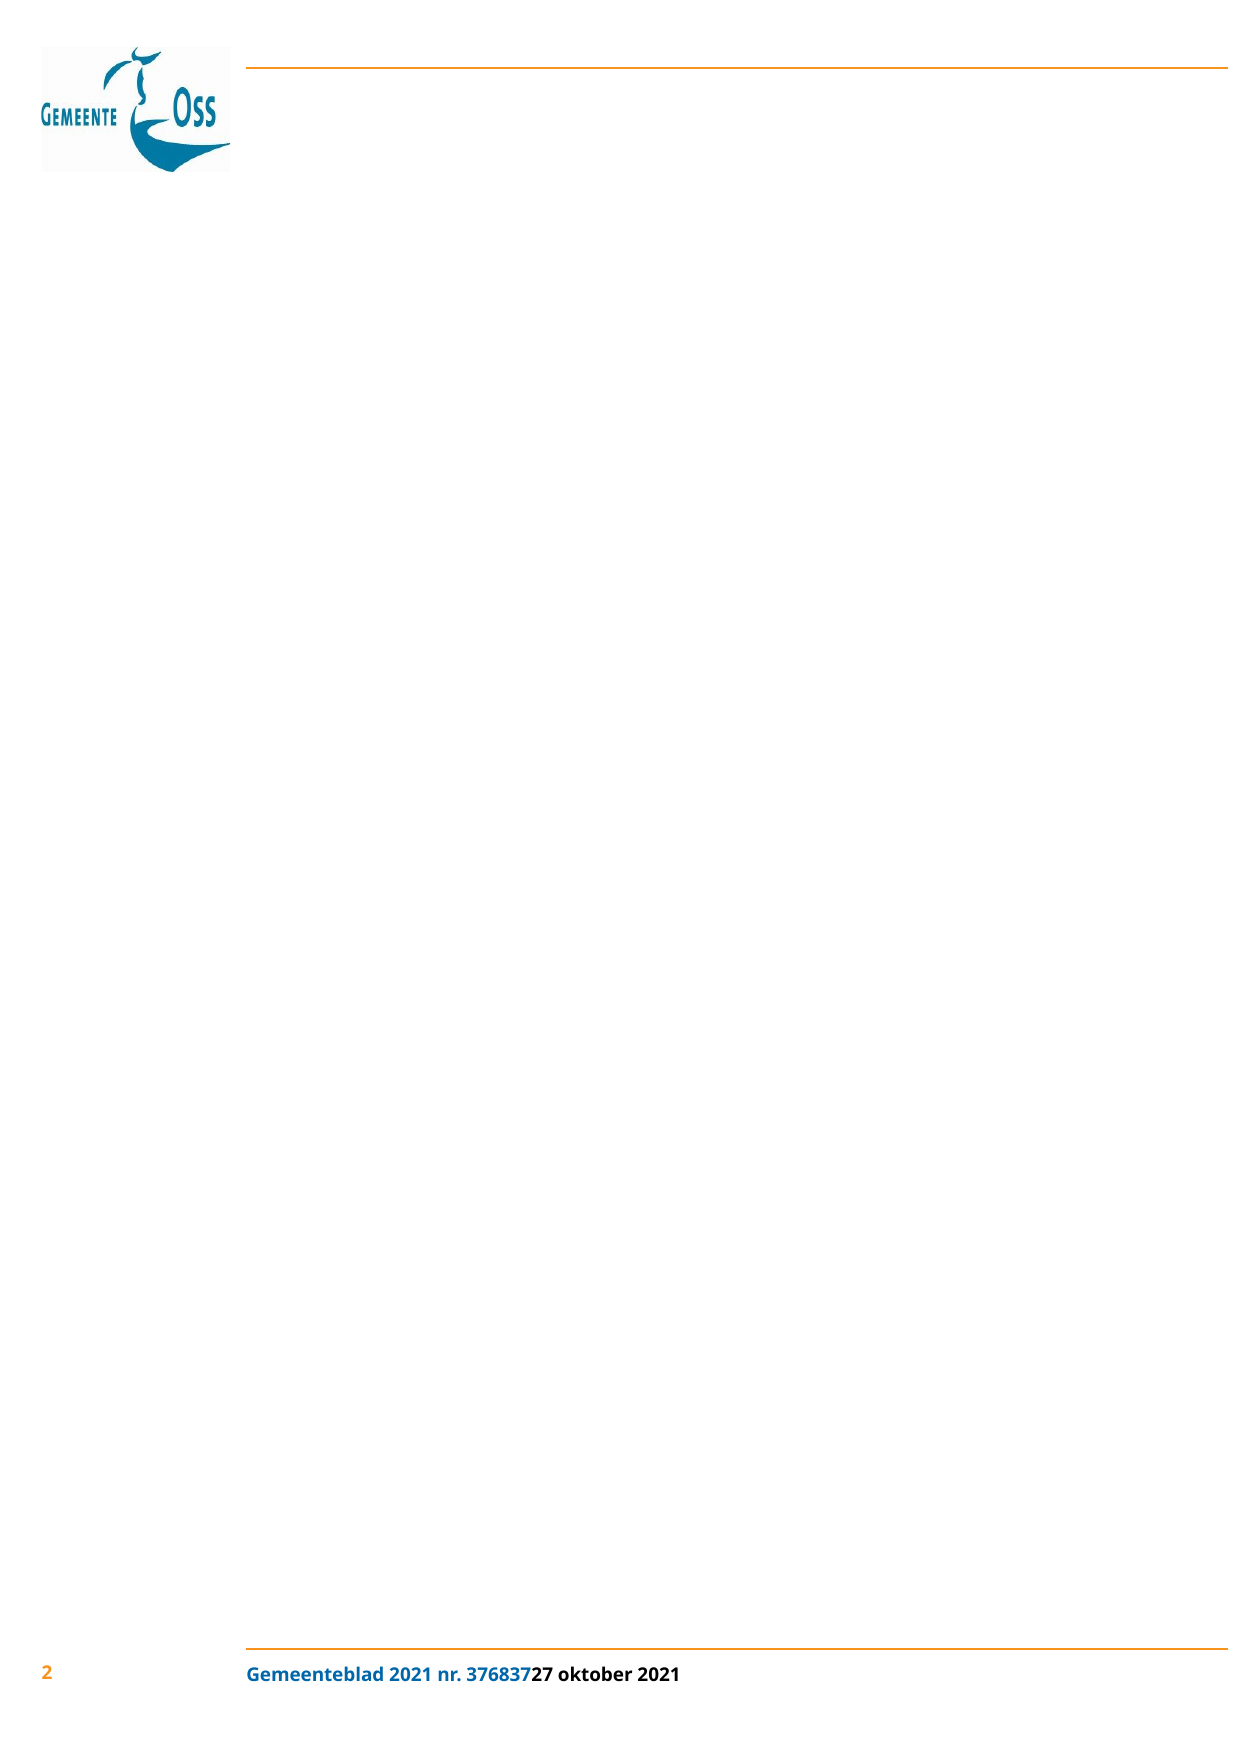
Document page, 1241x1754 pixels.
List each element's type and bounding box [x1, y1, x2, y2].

picture [41, 47, 231, 172]
